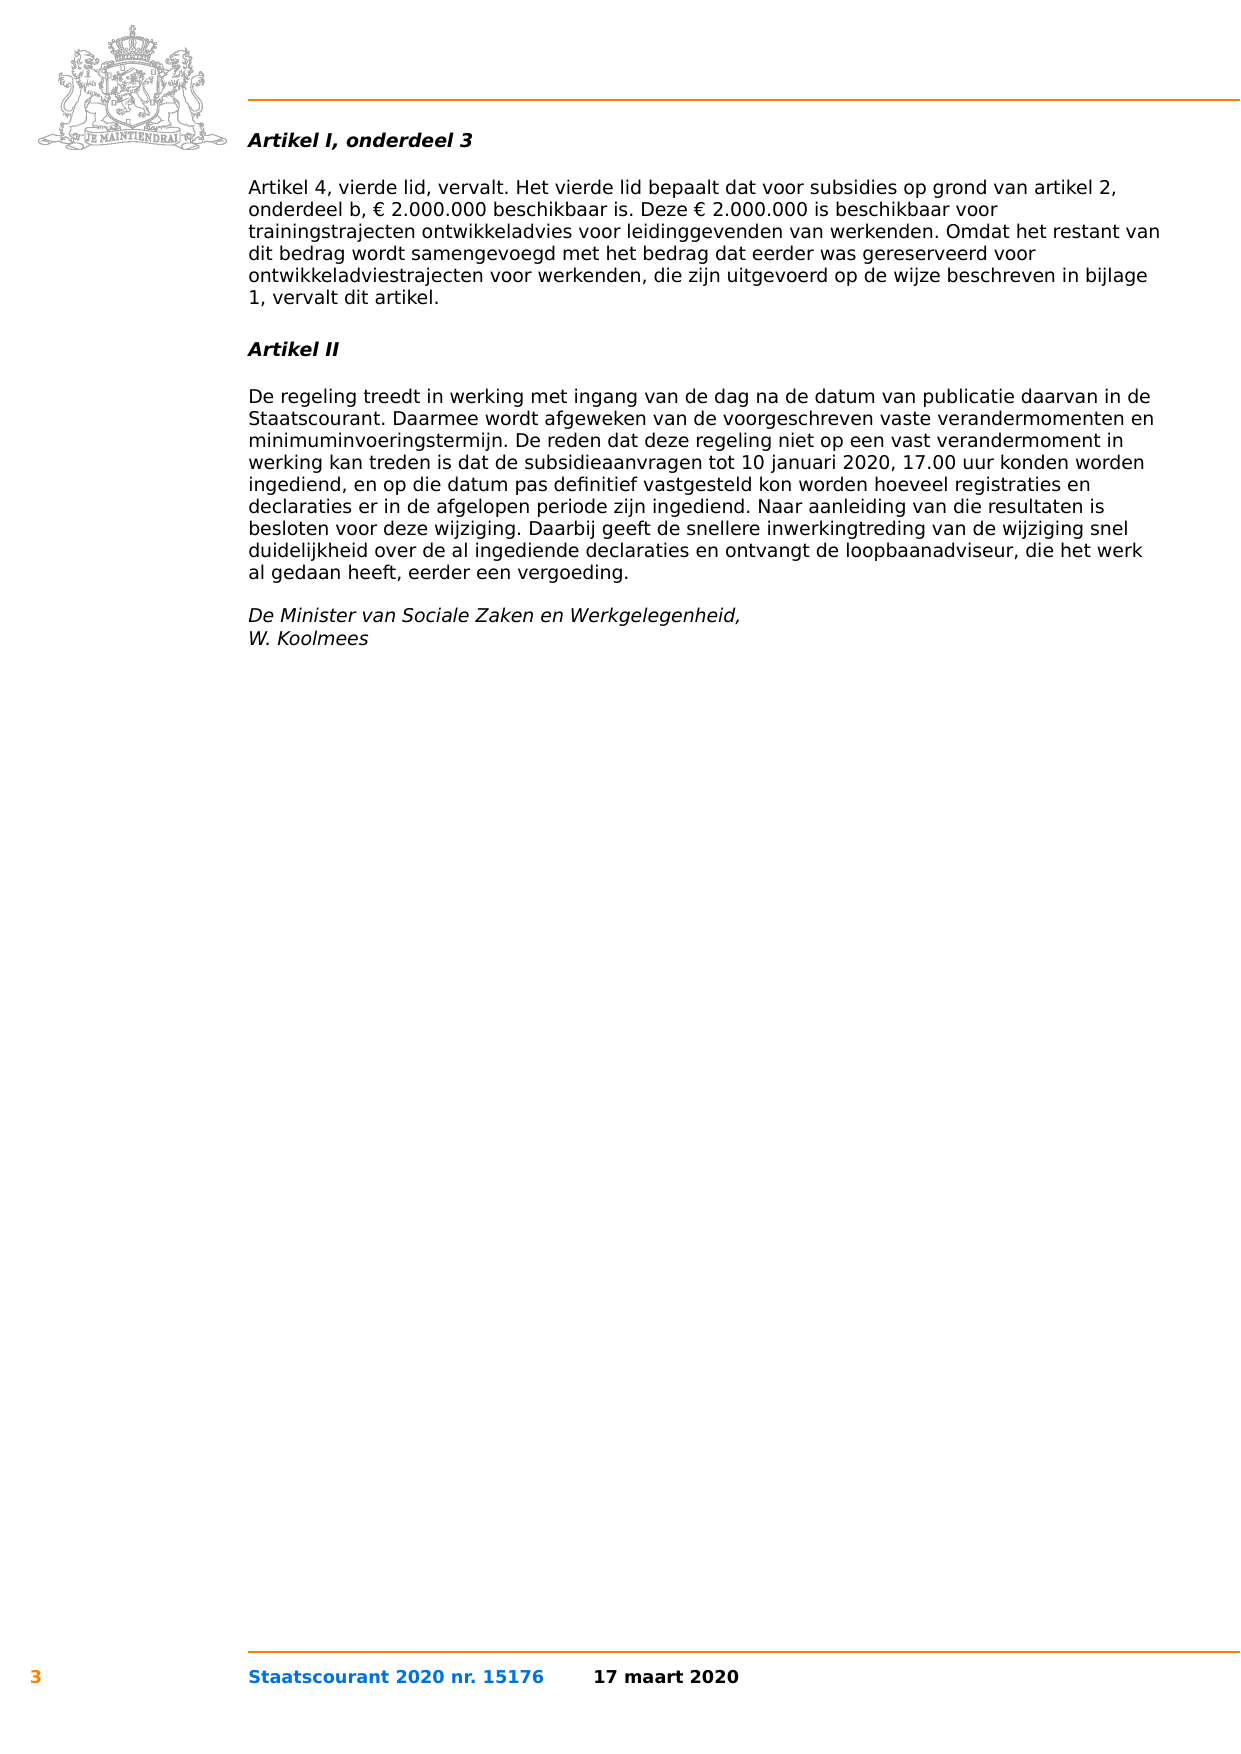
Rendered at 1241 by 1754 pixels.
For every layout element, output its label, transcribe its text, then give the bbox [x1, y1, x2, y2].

text De Minister van Sociale Zaken en Werkgelegenheid, W. Koolmees [248, 605, 1163, 649]
subtitle Artikel I, onderdeel 3 [248, 130, 1163, 152]
picture [38, 25, 227, 150]
text De regeling treedt in werking met ingang van de dag na de datum van publicatie daarvan in de Staatscourant. Daarmee wordt afgeweken van de voorgeschreven vaste verandermomenten en minimuminvoeringstermijn. De reden dat deze regeling niet op een vast verandermoment in werking kan treden is dat de subsidieaanvragen tot 10 januari 2020, 17.00 uur konden worden ingediend, en op die datum pas definitief vastgesteld kon worden hoeveel registraties en declaraties er in de afgelopen periode zijn ingediend. Naar aanleiding van die resultaten is besloten voor deze wijziging. Daarbij geeft de snellere inwerkingtreding van de wijziging snel duidelijkheid over de al ingediende declaraties en ontvangt de loopbaanadviseur, die het werk al gedaan heeft, eerder een vergoeding. [248, 386, 1163, 583]
subtitle Artikel II [248, 339, 1163, 361]
text Artikel 4, vierde lid, vervalt. Het vierde lid bepaalt dat voor subsidies op grond van artikel 2, onderdeel b, € 2.000.000 beschikbaar is. Deze € 2.000.000 is beschikbaar voor trainingstrajecten ontwikkeladvies voor leidinggevenden van werkenden. Omdat het restant van dit bedrag wordt samengevoegd met het bedrag dat eerder was gereserveerd voor ontwikkeladviestrajecten voor werkenden, die zijn uitgevoerd op de wijze beschreven in bijlage 1, vervalt dit artikel. [248, 177, 1163, 309]
